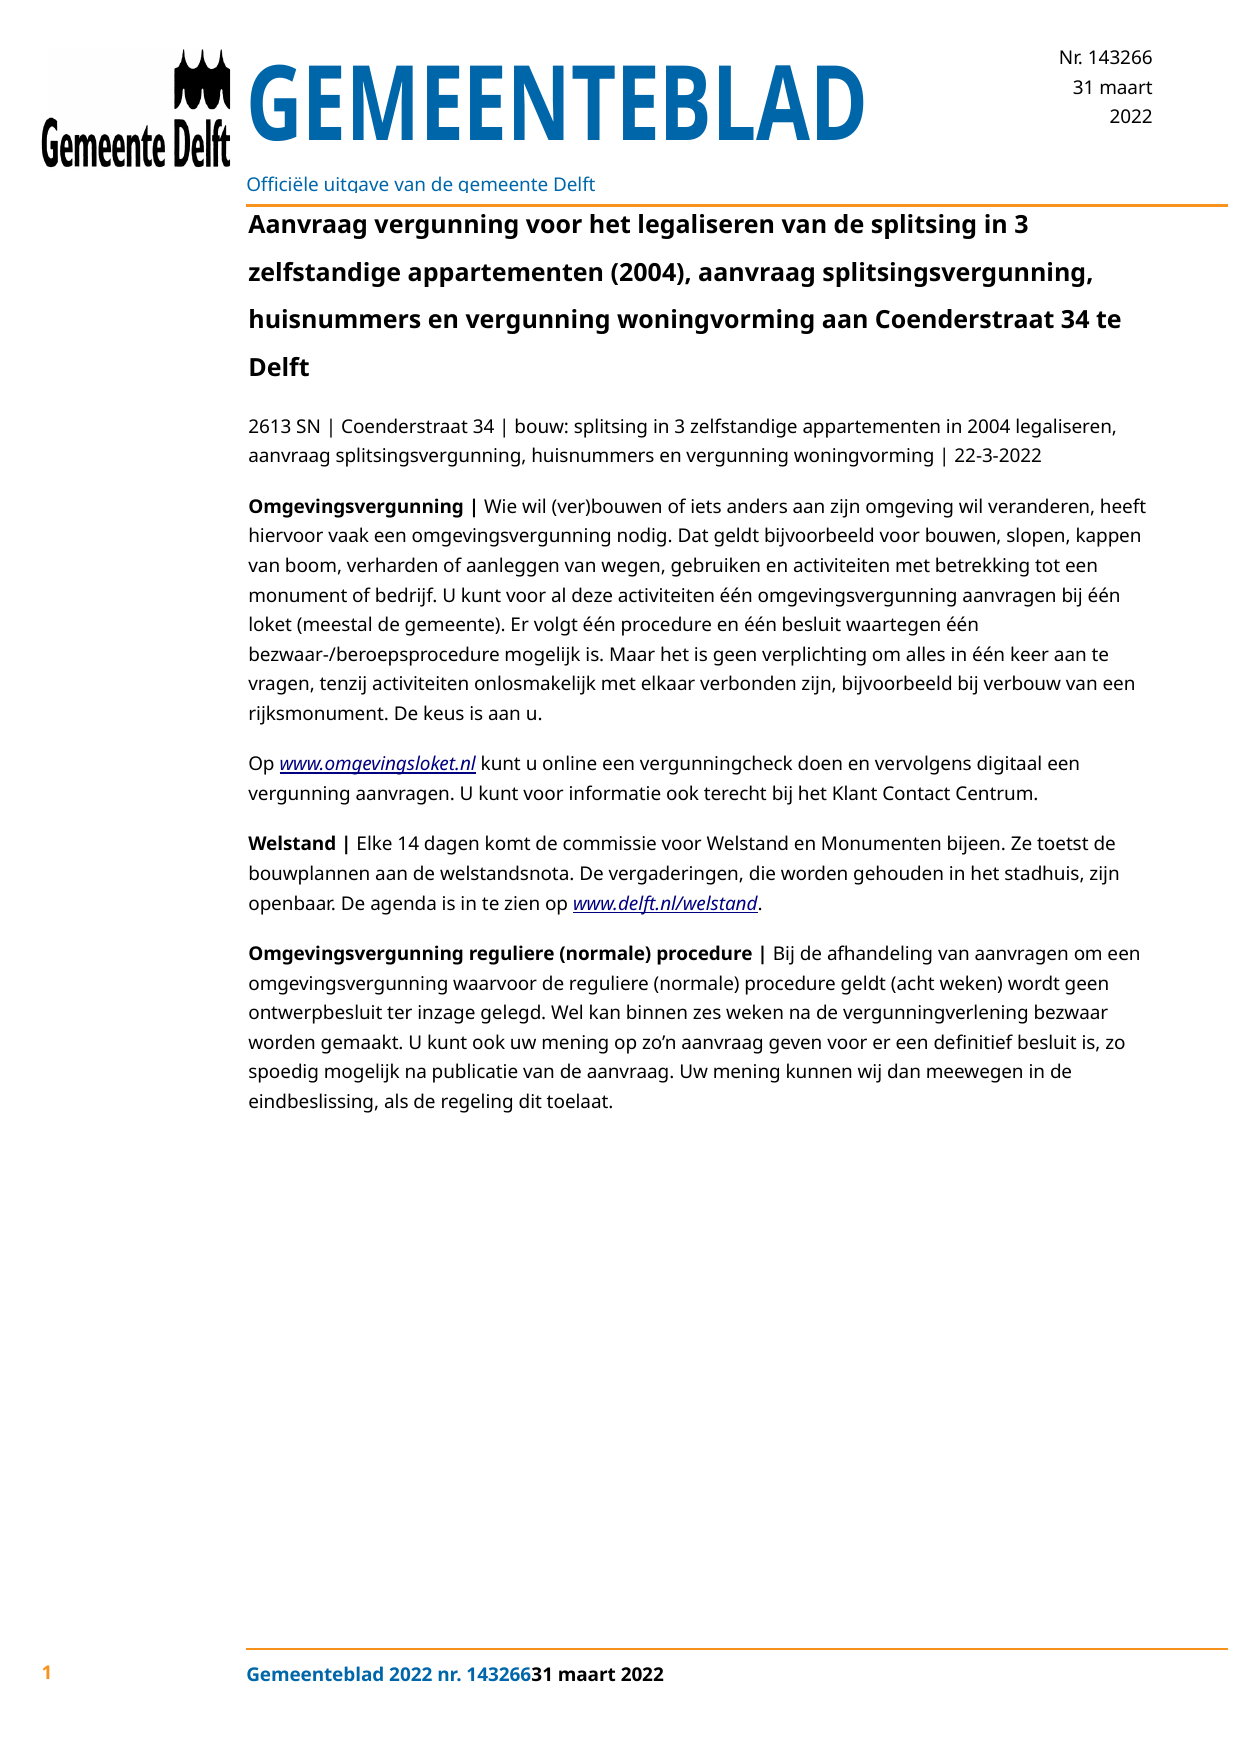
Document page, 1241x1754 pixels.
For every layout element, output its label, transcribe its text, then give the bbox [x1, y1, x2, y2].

picture [41, 47, 231, 172]
text Op www.omgevingsloket.nl kunt u online een vergunningcheck doen en vervolgens digitaal een vergunning aanvragen. U kunt voor informatie ook terecht bij het Klant Contact Centrum. [248, 751, 1152, 806]
text 2613 SN | Coenderstraat 34 | bouw: splitsing in 3 zelfstandige appartementen in 2004 legaliseren, aanvraag splitsingsvergunning, huisnummers en vergunning woningvorming | 22-3-2022 [248, 413, 1152, 468]
text Omgevingsvergunning reguliere (normale) procedure | Bij de afhandeling van aanvragen om een omgevingsvergunning waarvoor de reguliere (normale) procedure geldt (acht weken) wordt geen ontwerpbesluit ter inzage gelegd. Wel kan binnen zes weken na de vergunningverlening bezwaar worden gemaakt. U kunt ook uw mening op zo’n aanvraag geven voor er een definitief besluit is, zo spoedig mogelijk na publicatie van de aanvraag. Uw mening kunnen wij dan meewegen in de eindbeslissing, als de regeling dit toelaat. [248, 940, 1152, 1114]
text Omgevingsvergunning | Wie wil (ver)bouwen of iets anders aan zijn omgeving wil veranderen, heeft hiervoor vaak een omgevingsvergunning nodig. Dat geldt bijvoorbeeld voor bouwen, slopen, kappen van boom, verharden of aanleggen van wegen, gebruiken en activiteiten met betrekking tot een monument of bedrijf. U kunt voor al deze activiteiten één omgevingsvergunning aanvragen bij één loket (meestal de gemeente). Er volgt één procedure en één besluit waartegen één bezwaar-/beroepsprocedure mogelijk is. Maar het is geen verplichting om alles in één keer aan te vragen, tenzij activiteiten onlosmakelijk met elkaar verbonden zijn, bijvoorbeeld bij verbouw van een rijksmonument. De keus is aan u. [248, 493, 1152, 726]
text Aanvraag vergunning voor het legaliseren van de splitsing in 3 zelfstandige appartementen (2004), aanvraag splitsingsvergunning, huisnummers en vergunning woningvorming aan Coenderstraat 34 te Delft [248, 207, 1152, 384]
text Welstand | Elke 14 dagen komt de commissie voor Welstand en Monumenten bijeen. Ze toetst de bouwplannen aan de welstandsnota. De vergaderingen, die worden gehouden in het stadhuis, zijn openbaar. De agenda is in te zien op www.delft.nl/welstand. [248, 831, 1152, 916]
